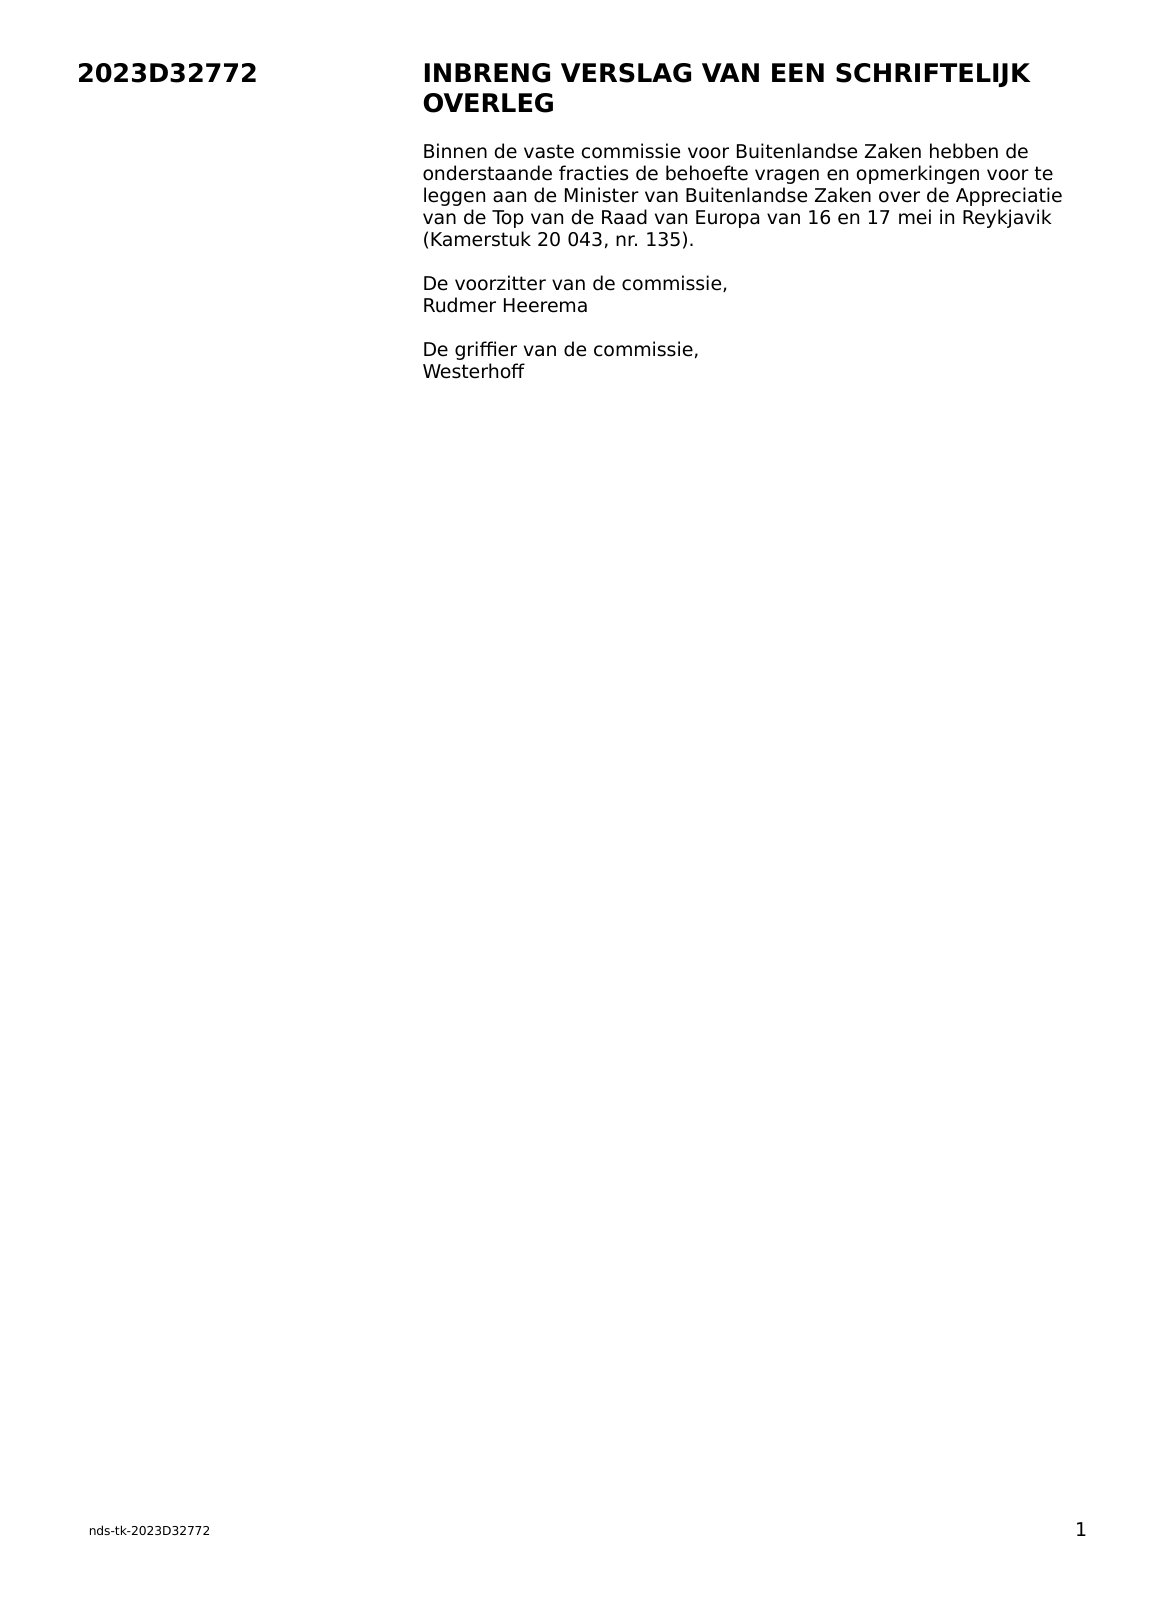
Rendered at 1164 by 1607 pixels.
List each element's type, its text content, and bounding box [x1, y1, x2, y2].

text Westerhoff [422, 361, 1087, 383]
text Rudmer Heerema [422, 295, 1087, 317]
text De voorzitter van de commissie, [422, 273, 1087, 295]
text De griffier van de commissie, [422, 339, 1087, 361]
text nds-tk-2023D32772 [88, 1524, 323, 1538]
text 2023D32772 INBRENG VERSLAG VAN EEN SCHRIFTELIJK OVERLEG [77, 59, 1087, 118]
text Binnen de vaste commissie voor Buitenlandse Zaken hebben de onderstaande fracties de behoefte vragen en opmerkingen voor te leggen aan de Minister van Buitenlandse Zaken over de Appreciatie van de Top van de Raad van Europa van 16 en 17 mei in Reykjavik (Kamerstuk 20 043, nr. 135). [422, 141, 1087, 251]
